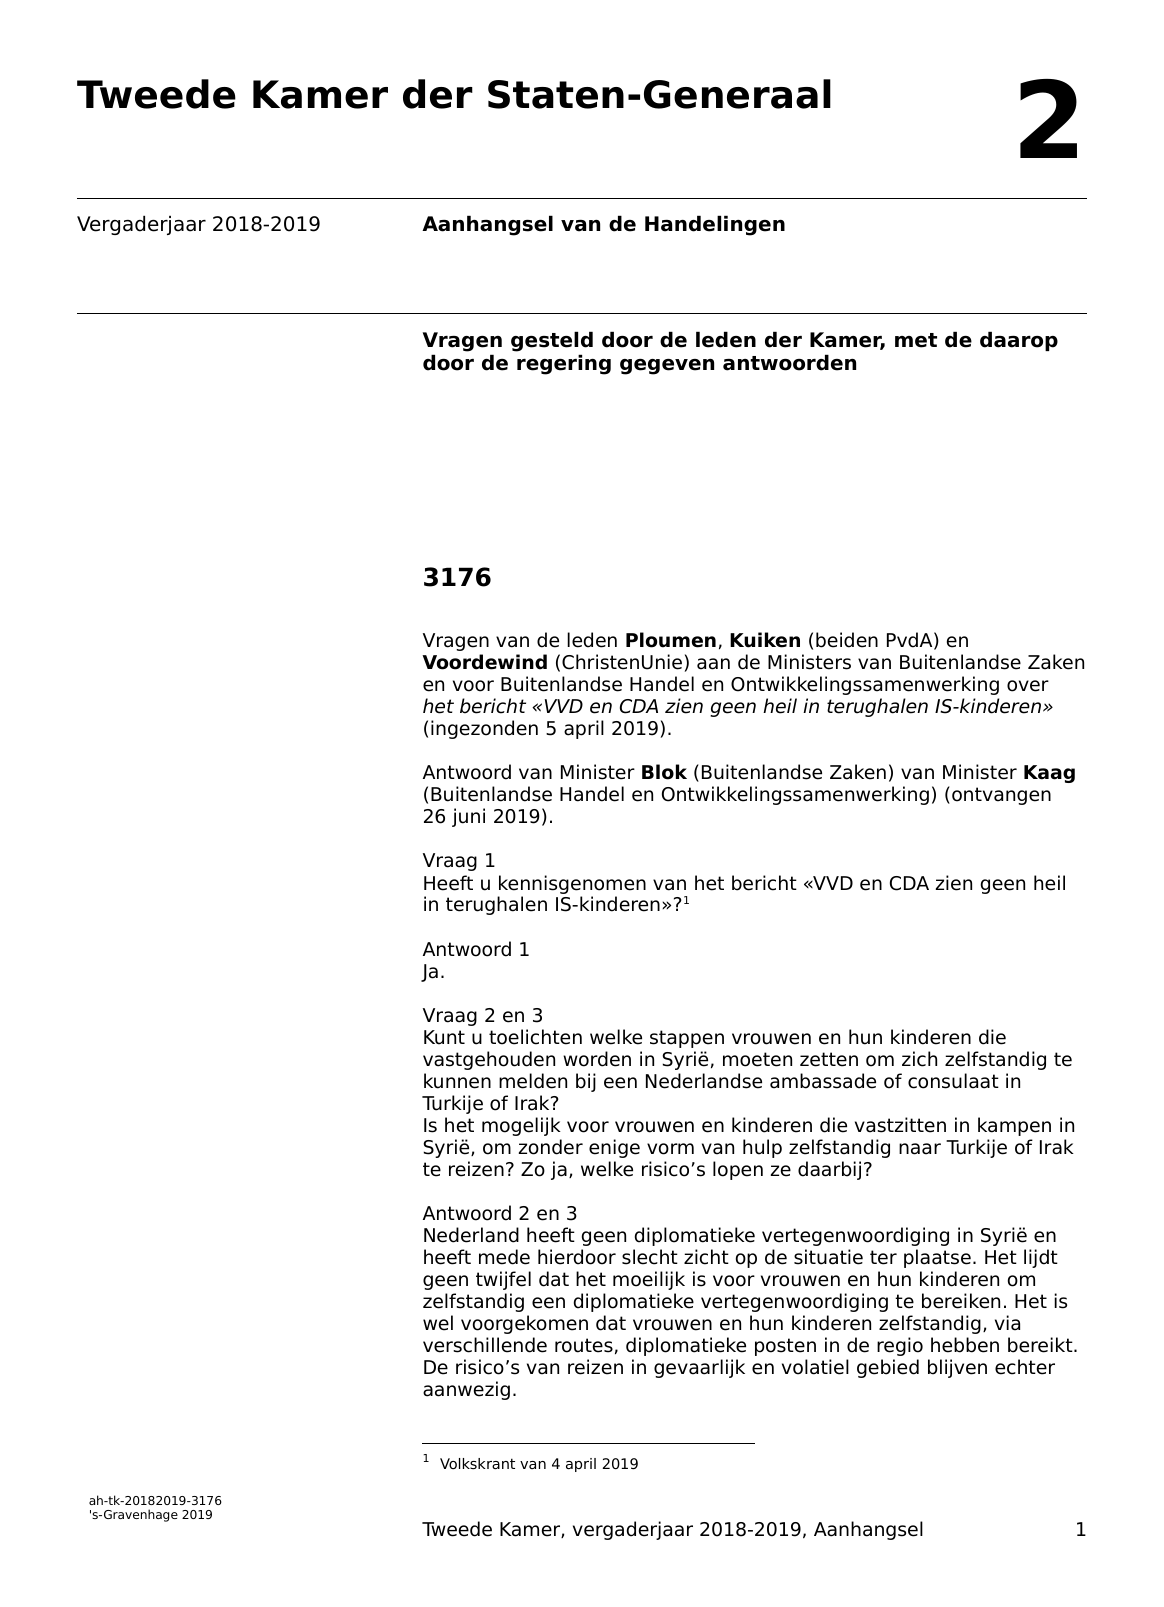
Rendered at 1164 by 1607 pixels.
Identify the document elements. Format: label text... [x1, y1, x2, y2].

text 3176 [422, 563, 1087, 592]
text Vraag 2 en 3 [422, 1005, 1087, 1027]
text 's-Gravenhage 2019 [88, 1508, 323, 1522]
text ah-tk-20182019-3176 [88, 1494, 323, 1508]
text Heeft u kennisgenomen van het bericht «VVD en CDA zien geen heil in terughalen IS-kinderen»? [422, 872, 1087, 916]
text Kunt u toelichten welke stappen vrouwen en hun kinderen die vastgehouden worden in Syrië, moeten zetten om zich zelfstandig te kunnen melden bij een Nederlandse ambassade of consulaat in Turkije of Irak? [422, 1027, 1087, 1114]
text Antwoord 1 [422, 938, 1087, 961]
table_header Tweede Kamer der Staten-Generaal [77, 59, 886, 198]
table_cell Vragen gesteld door de leden der Kamer, met de daarop door de regering gegeven antwoorden [422, 314, 1087, 375]
table_cell [77, 314, 422, 375]
text Is het mogelijk voor vrouwen en kinderen die vastzitten in kampen in Syrië, om zonder enige vorm van hulp zelfstandig naar Turkije of Irak te reizen? Zo ja, welke risico’s lopen ze daarbij? [422, 1114, 1087, 1181]
table_cell Vergaderjaar 2018-2019 [77, 199, 422, 313]
text Vraag 1 [422, 850, 1087, 872]
text Ja. [422, 961, 1087, 982]
text Antwoord van Minister Blok (Buitenlandse Zaken) van Minister Kaag (Buitenlandse Handel en Ontwikkelingssamenwerking) (ontvangen 26 juni 2019). [422, 762, 1087, 828]
text Vragen van de leden Ploumen, Kuiken (beiden PvdA) en Voordewind (ChristenUnie) aan de Ministers van Buitenlandse Zaken en voor Buitenlandse Handel en Ontwikkelingssamenwerking over het bericht «VVD en CDA zien geen heil in terughalen IS-kinderen» (ingezonden 5 april 2019). [422, 630, 1087, 740]
text Nederland heeft geen diplomatieke vertegenwoordiging in Syrië en heeft mede hierdoor slecht zicht op de situatie ter plaatse. Het lijdt geen twijfel dat het moeilijk is voor vrouwen en hun kinderen om zelfstandig een diplomatieke vertegenwoordiging te bereiken. Het is wel voorgekomen dat vrouwen en hun kinderen zelfstandig, via verschillende routes, diplomatieke posten in de regio hebben bereikt. De risico’s van reizen in gevaarlijk en volatiel gebied blijven echter aanwezig. [422, 1225, 1087, 1401]
text Volkskrant van 4 april 2019 [422, 1452, 1087, 1474]
text Antwoord 2 en 3 [422, 1203, 1087, 1225]
table_header 2 [886, 59, 1087, 198]
table_cell Aanhangsel van de Handelingen [422, 199, 1087, 313]
